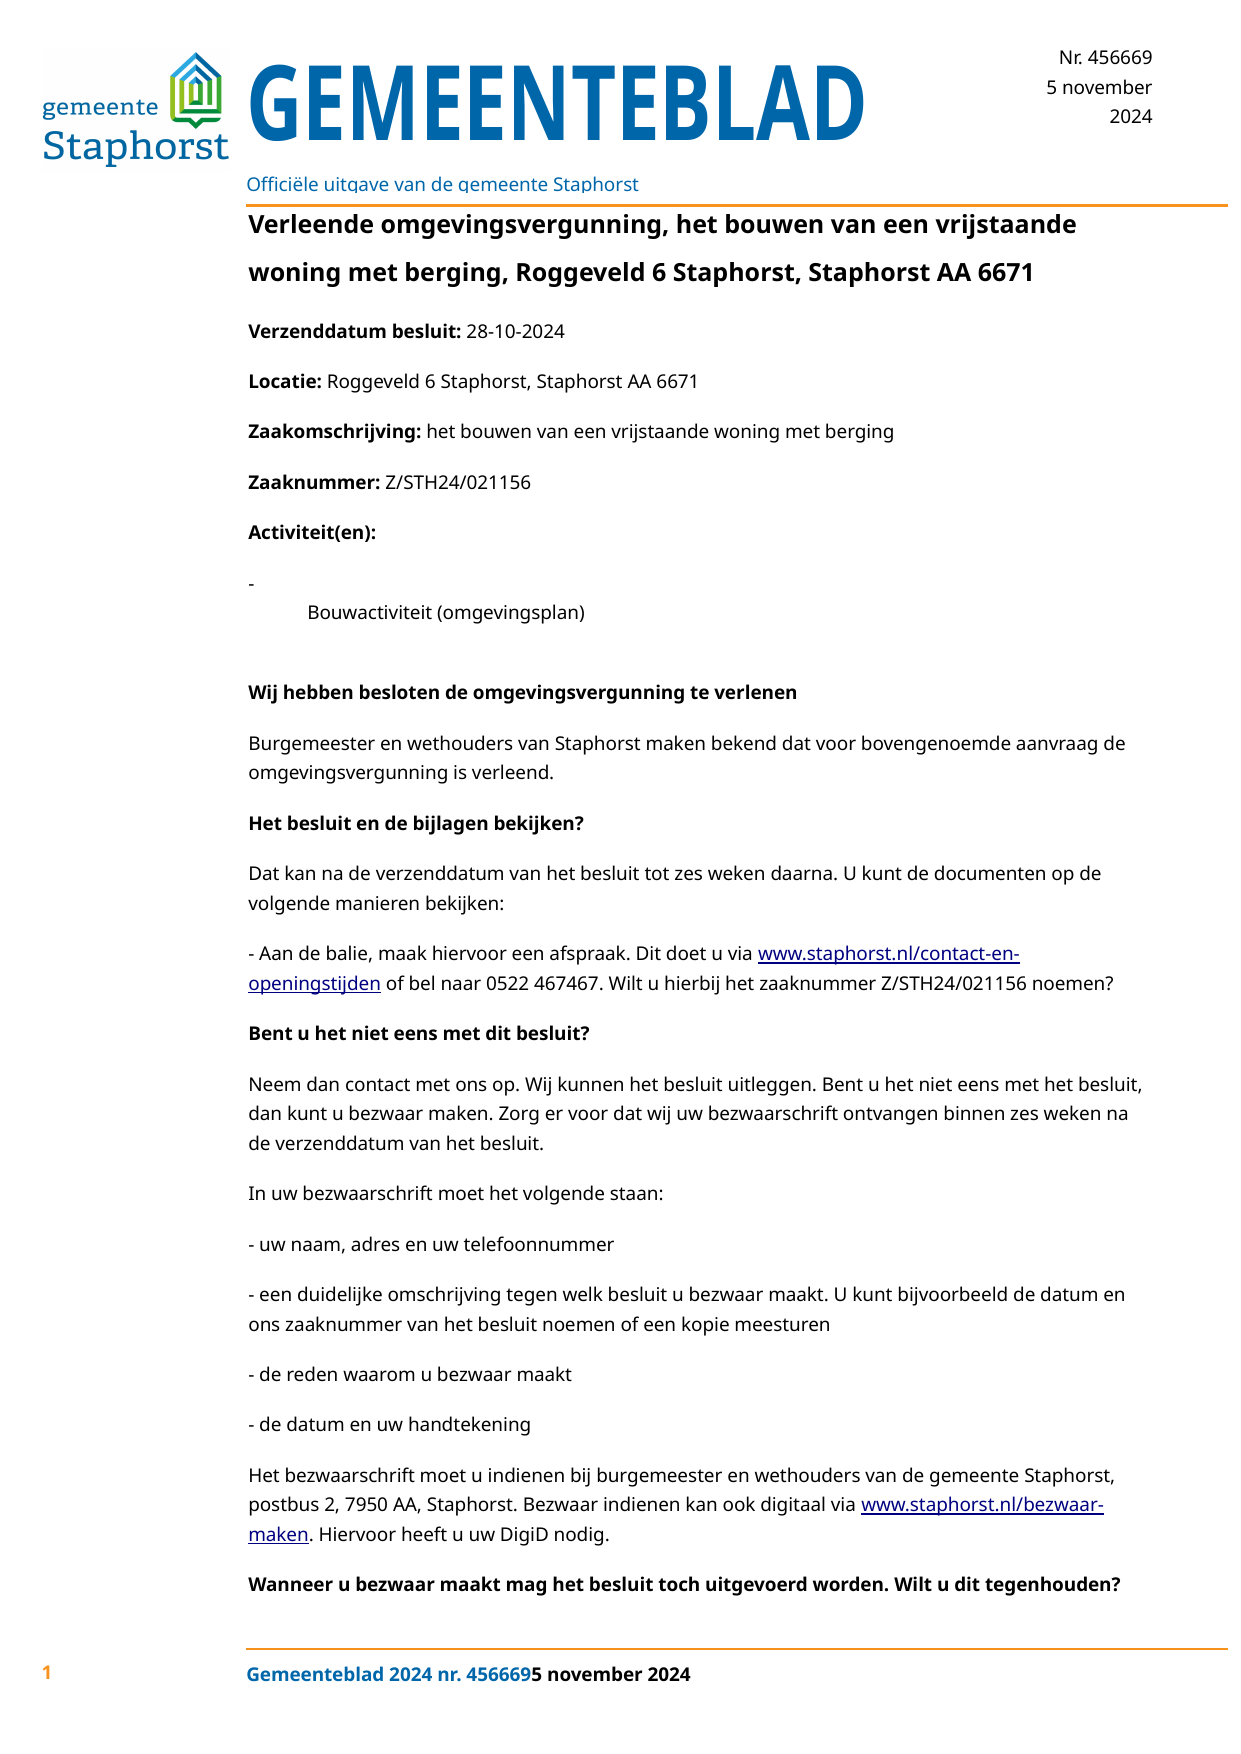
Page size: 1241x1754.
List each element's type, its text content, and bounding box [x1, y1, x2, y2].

picture [41, 47, 231, 172]
text Zaaknummer: Z/STH24/021156 [248, 469, 1152, 495]
text - uw naam, adres en uw telefoonnummer [248, 1231, 1152, 1257]
text Locatie: Roggeveld 6 Staphorst, Staphorst AA 6671 [248, 368, 1152, 394]
text Het besluit en de bijlagen bekijken? [248, 810, 1152, 836]
text Verleende omgevingsvergunning, het bouwen van een vrijstaande woning met berging, Roggeveld 6 Staphorst, Staphorst AA 6671 [248, 207, 1152, 288]
text Neem dan contact met ons op. Wij kunnen het besluit uitleggen. Bent u het niet eens met het besluit, dan kunt u bezwaar maken. Zorg er voor dat wij uw bezwaarschrift ontvangen binnen zes weken na de verzenddatum van het besluit. [248, 1071, 1152, 1156]
text Activiteit(en): [248, 519, 1152, 545]
text Wanneer u bezwaar maakt mag het besluit toch uitgevoerd worden. Wilt u dit tegenhouden? [248, 1572, 1152, 1597]
text In uw bezwaarschrift moet het volgende staan: [248, 1180, 1152, 1206]
text Zaakomschrijving: het bouwen van een vrijstaande woning met berging [248, 419, 1152, 444]
text Verzenddatum besluit: 28-10-2024 [248, 318, 1152, 344]
text - de reden waarom u bezwaar maakt [248, 1361, 1152, 1387]
text - Aan de balie, maak hiervoor een afspraak. Dit doet u via www.staphorst.nl/contact-en-openingstijden of bel naar 0522 467467. Wilt u hierbij het zaaknummer Z/STH24/021156 noemen? [248, 940, 1152, 996]
text Wij hebben besloten de omgevingsvergunning te verlenen [248, 679, 1152, 705]
text Burgemeester en wethouders van Staphorst maken bekend dat voor bovengenoemde aanvraag de omgevingsvergunning is verleend. [248, 730, 1152, 785]
text - de datum en uw handtekening [248, 1412, 1152, 1437]
text Het bezwaarschrift moet u indienen bij burgemeester en wethouders van de gemeente Staphorst, postbus 2, 7950 AA, Staphorst. Bezwaar indienen kan ook digitaal via www.staphorst.nl/bezwaar-maken. Hiervoor heeft u uw DigiD nodig. [248, 1462, 1152, 1547]
text Bent u het niet eens met dit besluit? [248, 1020, 1152, 1046]
list Bouwactiviteit (omgevingsplan) [248, 599, 1152, 625]
text - een duidelijke omschrijving tegen welk besluit u bezwaar maakt. U kunt bijvoorbeeld de datum en ons zaaknummer van het besluit noemen of een kopie meesturen [248, 1281, 1152, 1337]
text Dat kan na de verzenddatum van het besluit tot zes weken daarna. U kunt de documenten op de volgende manieren bekijken: [248, 860, 1152, 916]
